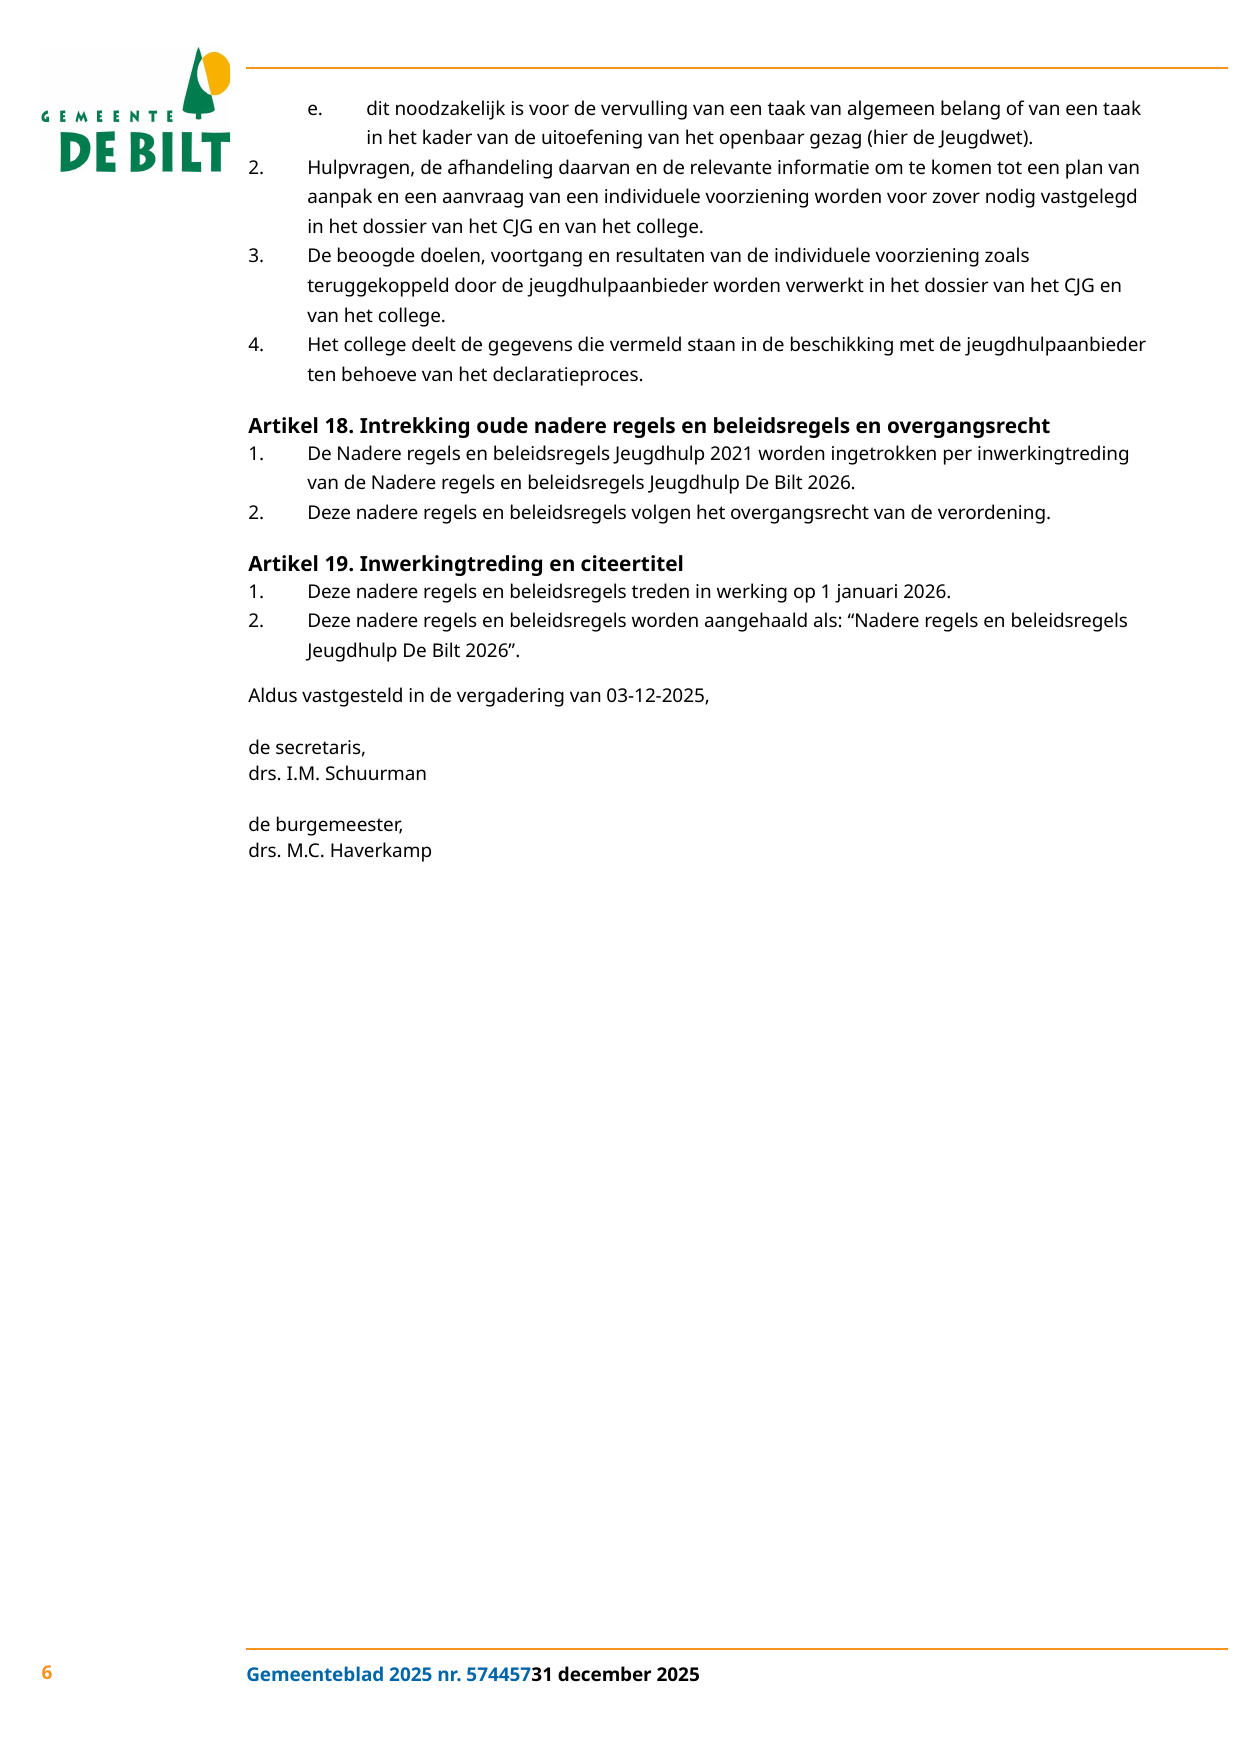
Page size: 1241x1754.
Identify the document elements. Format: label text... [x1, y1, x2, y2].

text drs. I.M. Schuurman [248, 760, 1152, 786]
text drs. M.C. Haverkamp [248, 837, 1152, 863]
list De beoogde doelen, voortgang en resultaten van de individuele voorziening zoals teruggekoppeld door de jeugdhulpaanbieder worden verwerkt in het dossier van het CJG en van het college. [248, 243, 1152, 328]
text Artikel 19. Inwerkingtreding en citeertitel [248, 549, 1152, 578]
list Hulpvragen, de afhandeling daarvan en de relevante informatie om te komen tot een plan van aanpak en een aanvraag van een individuele voorziening worden voor zover nodig vastgelegd in het dossier van het CJG en van het college. [248, 154, 1152, 239]
list Het college deelt de gegevens die vermeld staan in de beschikking met de jeugdhulpaanbieder ten behoeve van het declaratieproces. [248, 331, 1152, 387]
list Deze nadere regels en beleidsregels volgen het overgangsrecht van de verordening. [248, 499, 1152, 525]
text Artikel 18. Intrekking oude nadere regels en beleidsregels en overgangsrecht [248, 411, 1152, 440]
text de secretaris, [248, 734, 1152, 760]
list Deze nadere regels en beleidsregels worden aangehaald als: “Nadere regels en beleidsregels Jeugdhulp De Bilt 2026”. [248, 607, 1152, 663]
list De Nadere regels en beleidsregels Jeugdhulp 2021 worden ingetrokken per inwerkingtreding van de Nadere regels en beleidsregels Jeugdhulp De Bilt 2026. [248, 440, 1152, 495]
list dit noodzakelijk is voor de vervulling van een taak van algemeen belang of van een taak in het kader van de uitoefening van het openbaar gezag (hier de Jeugdwet). [307, 95, 1152, 150]
text de burgemeester, [248, 811, 1152, 837]
text Aldus vastgesteld in de vergadering van 03-12-2025, [248, 683, 1152, 708]
picture [41, 47, 231, 172]
list Deze nadere regels en beleidsregels treden in werking op 1 januari 2026. [248, 578, 1152, 604]
